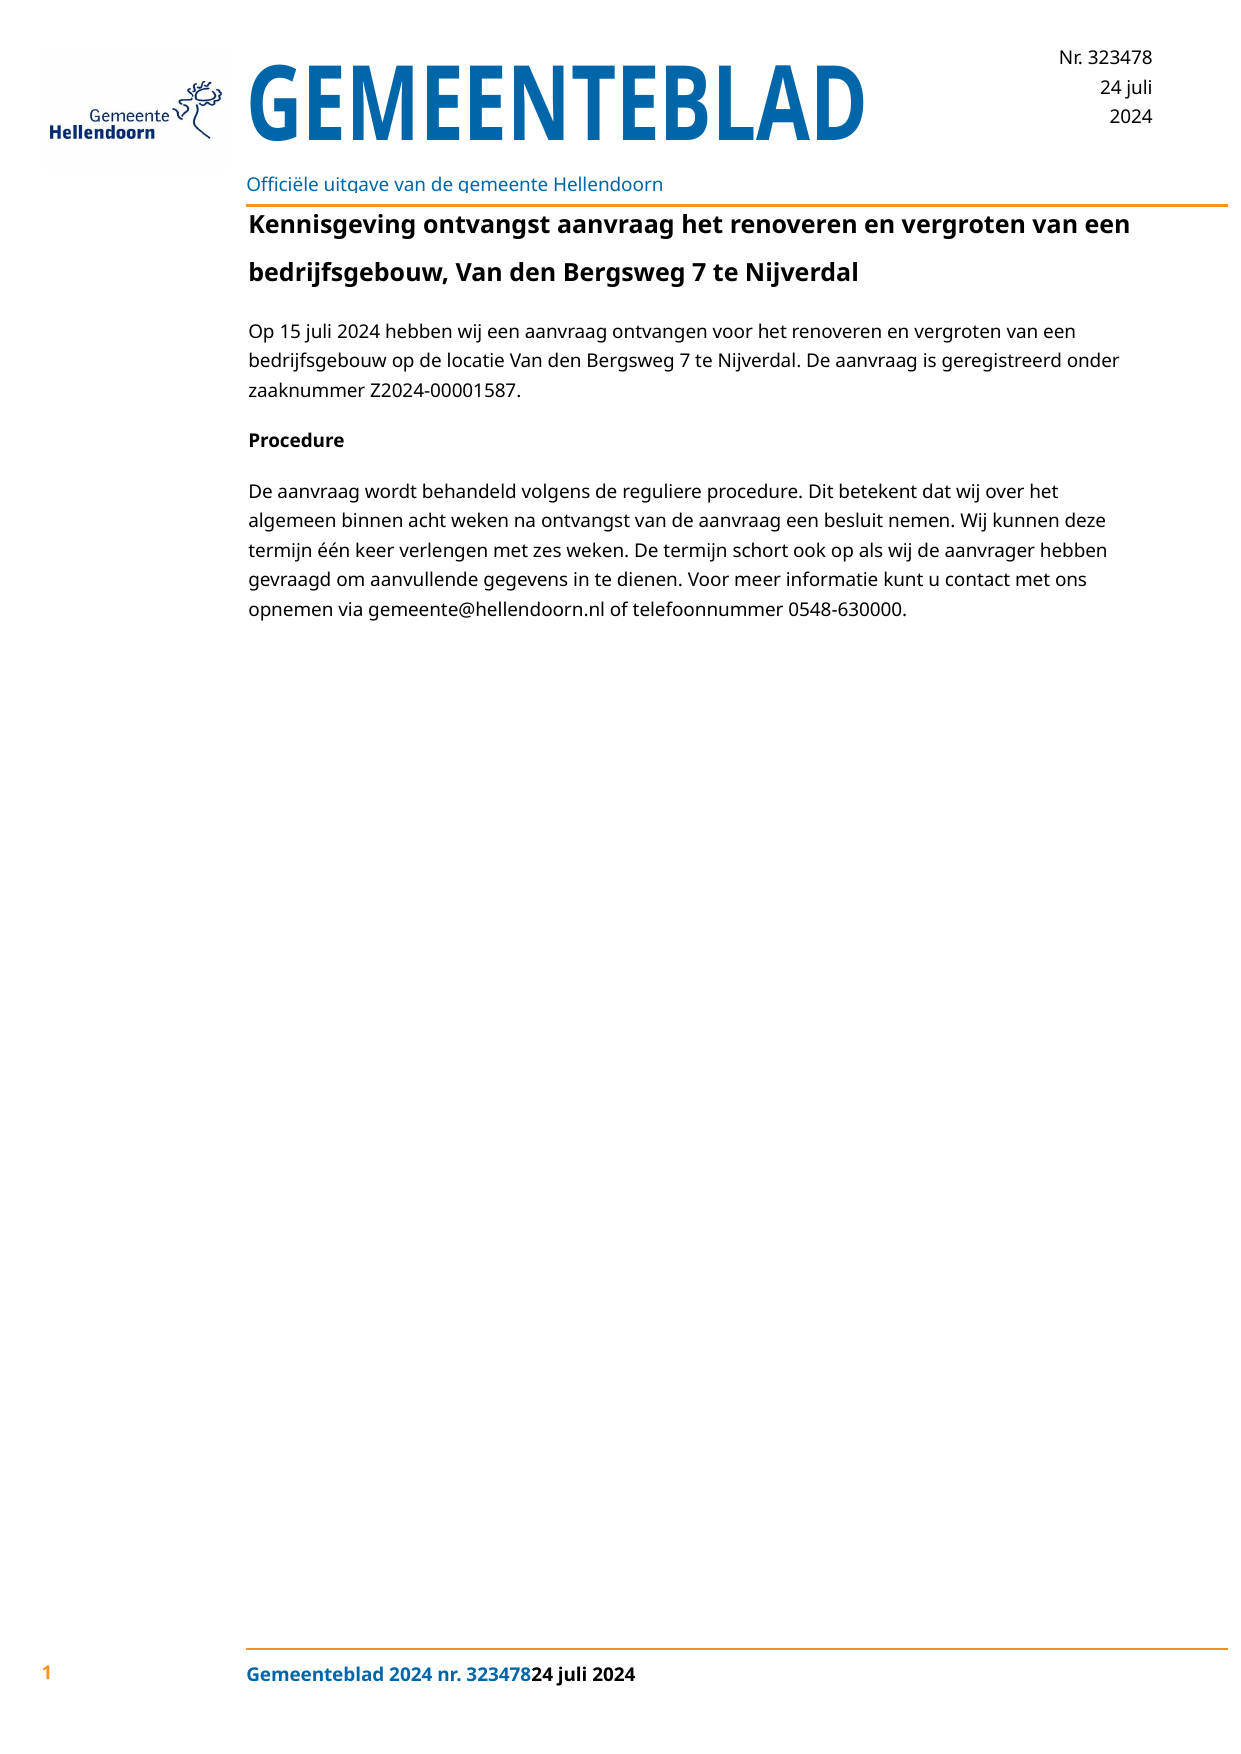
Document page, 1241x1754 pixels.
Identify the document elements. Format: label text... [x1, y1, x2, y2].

text Op 15 juli 2024 hebben wij een aanvraag ontvangen voor het renoveren en vergroten van een bedrijfsgebouw op de locatie Van den Bergsweg 7 te Nijverdal. De aanvraag is geregistreerd onder zaaknummer Z2024-00001587. [248, 318, 1152, 403]
text Kennisgeving ontvangst aanvraag het renoveren en vergroten van een bedrijfsgebouw, Van den Bergsweg 7 te Nijverdal [248, 207, 1152, 288]
picture [41, 47, 231, 172]
text De aanvraag wordt behandeld volgens de reguliere procedure. Dit betekent dat wij over het algemeen binnen acht weken na ontvangst van de aanvraag een besluit nemen. Wij kunnen deze termijn één keer verlengen met zes weken. De termijn schort ook op als wij de aanvrager hebben gevraagd om aanvullende gegevens in te dienen. Voor meer informatie kunt u contact met ons opnemen via gemeente@hellendoorn.nl of telefoonnummer 0548-630000. [248, 478, 1152, 622]
text Procedure [248, 427, 1152, 453]
